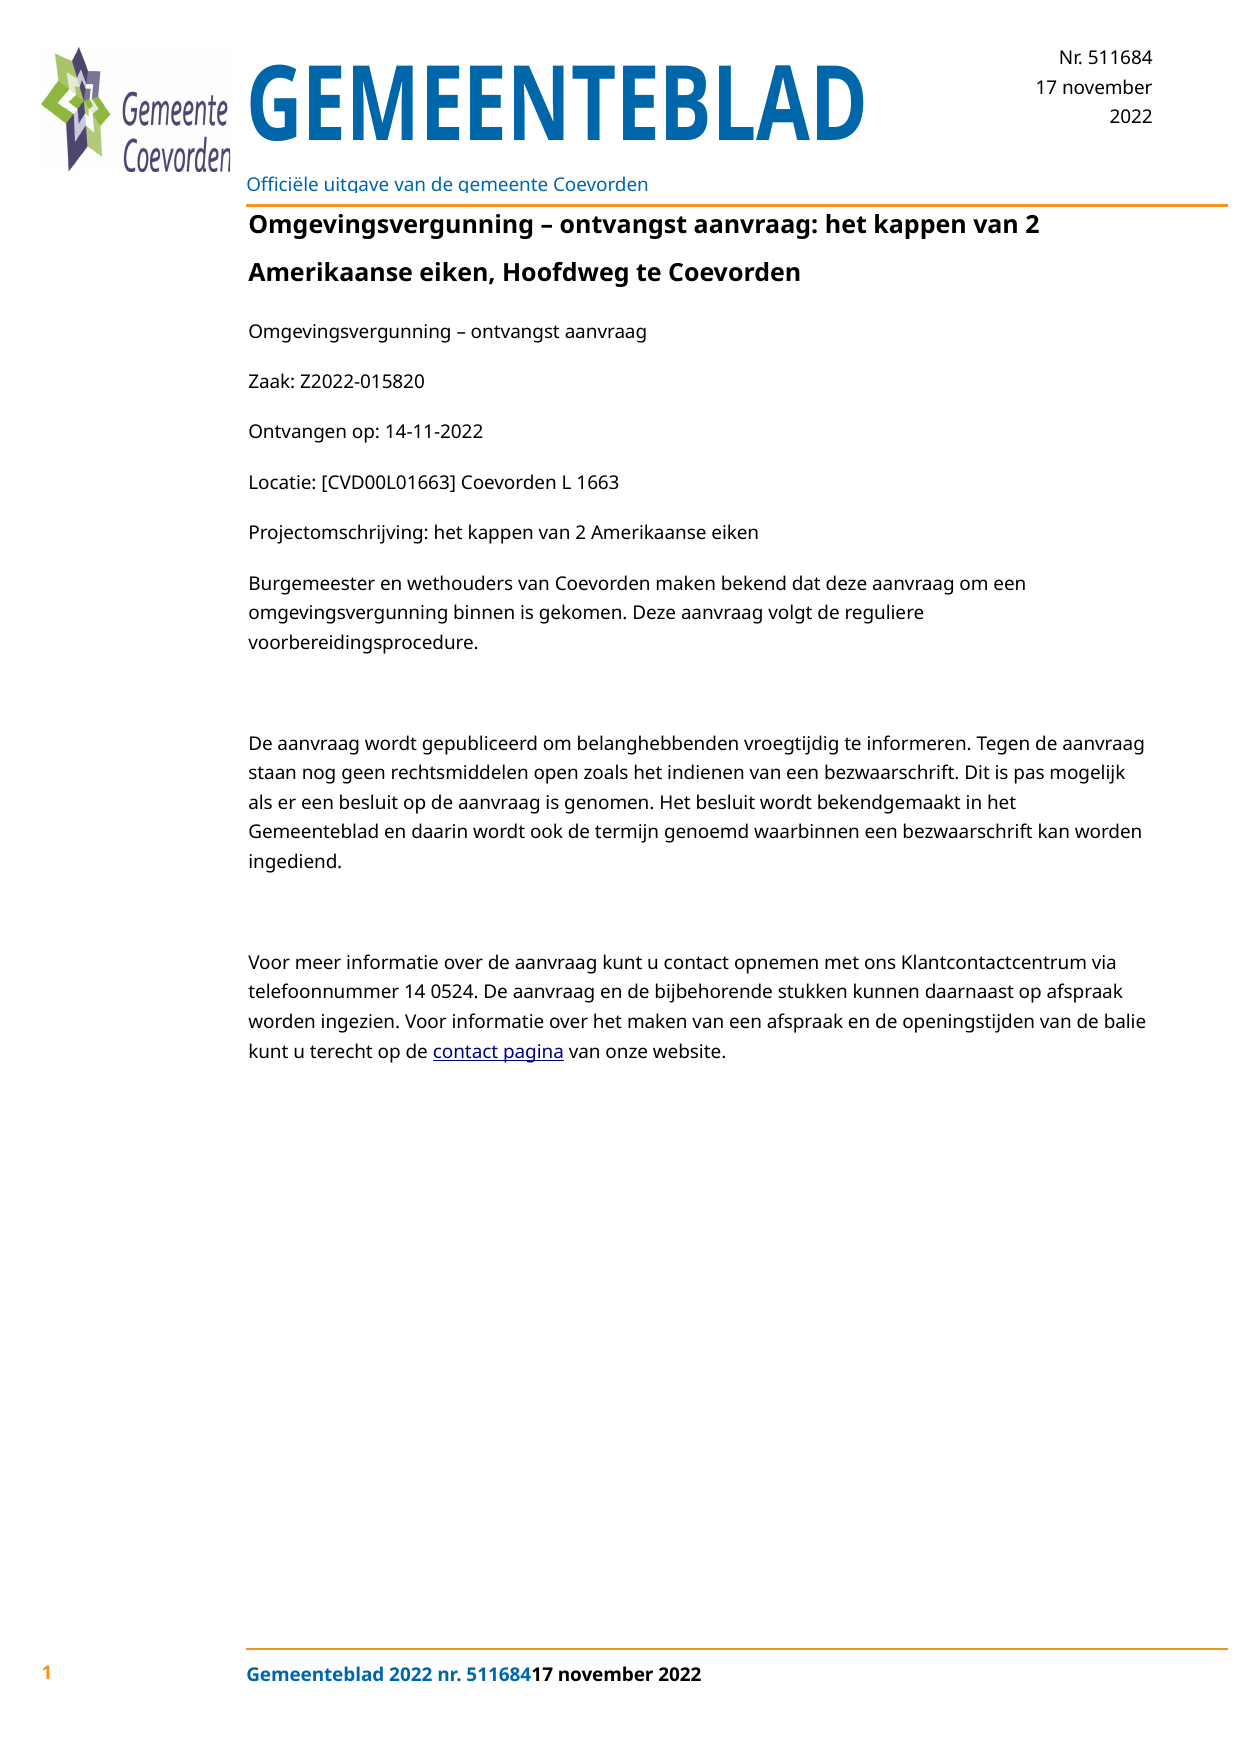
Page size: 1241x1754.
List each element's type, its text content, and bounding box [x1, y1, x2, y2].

text Ontvangen op: 14-11-2022 [248, 419, 1152, 444]
text Projectomschrijving: het kappen van 2 Amerikaanse eiken [248, 519, 1152, 545]
text Voor meer informatie over de aanvraag kunt u contact opnemen met ons Klantcontactcentrum via telefoonnummer 14 0524. De aanvraag en de bijbehorende stukken kunnen daarnaast op afspraak worden ingezien. Voor informatie over het maken van een afspraak en de openingstijden van de balie kunt u terecht op de contact pagina van onze website. [248, 949, 1152, 1064]
text Omgevingsvergunning – ontvangst aanvraag: het kappen van 2 Amerikaanse eiken, Hoofdweg te Coevorden [248, 207, 1152, 288]
picture [41, 47, 231, 172]
text Locatie: [CVD00L01663] Coevorden L 1663 [248, 469, 1152, 495]
text Zaak: Z2022-015820 [248, 368, 1152, 394]
text Burgemeester en wethouders van Coevorden maken bekend dat deze aanvraag om een omgevingsvergunning binnen is gekomen. Deze aanvraag volgt de reguliere voorbereidingsprocedure. [248, 570, 1152, 655]
text De aanvraag wordt gepubliceerd om belanghebbenden vroegtijdig te informeren. Tegen de aanvraag staan nog geen rechtsmiddelen open zoals het indienen van een bezwaarschrift. Dit is pas mogelijk als er een besluit op de aanvraag is genomen. Het besluit wordt bekendgemaakt in het Gemeenteblad en daarin wordt ook de termijn genoemd waarbinnen een bezwaarschrift kan worden ingediend. [248, 730, 1152, 874]
text Omgevingsvergunning – ontvangst aanvraag [248, 318, 1152, 344]
